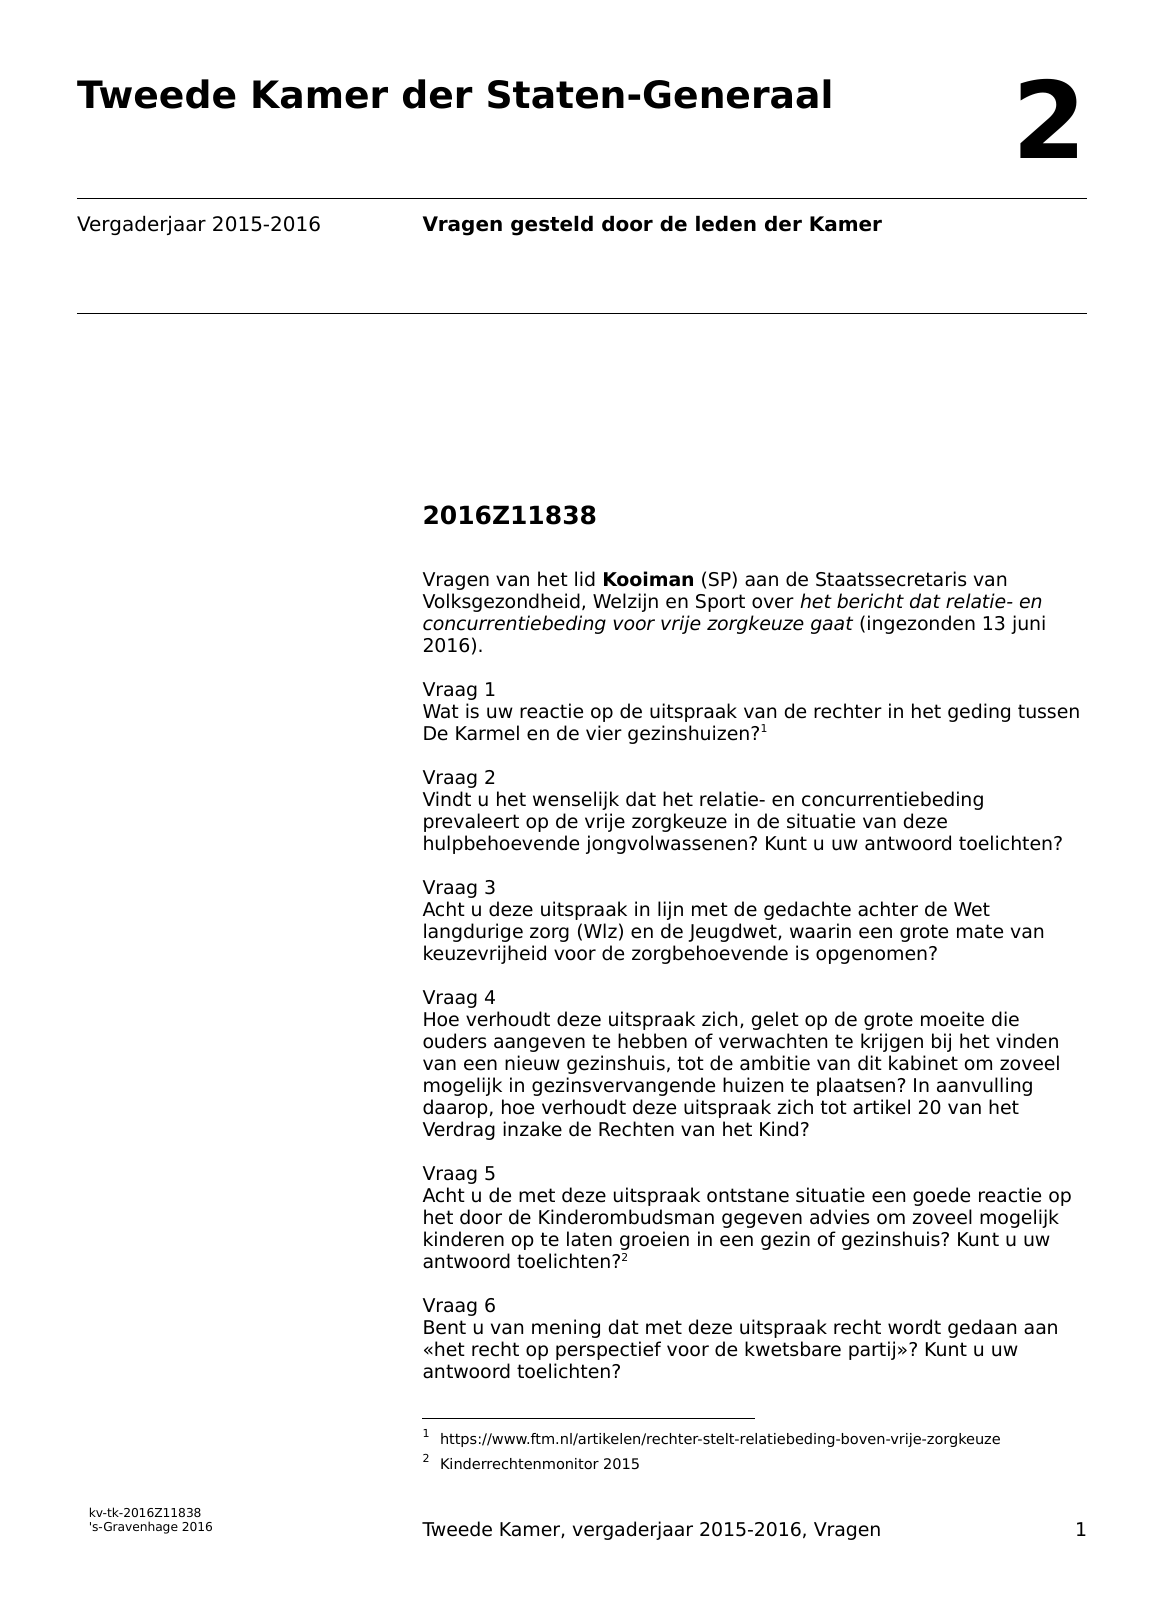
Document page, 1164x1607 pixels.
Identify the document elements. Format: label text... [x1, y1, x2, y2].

text Vraag 5 [422, 1163, 1087, 1185]
text Bent u van mening dat met deze uitspraak recht wordt gedaan aan «het recht op perspectief voor de kwetsbare partij»? Kunt u uw antwoord toelichten? [422, 1317, 1087, 1383]
table_cell Vragen gesteld door de leden der Kamer [422, 199, 1087, 313]
text https://www.ftm.nl/artikelen/rechter-stelt-relatiebeding-boven-vrije-zorgkeuze [422, 1427, 1087, 1449]
text Vragen van het lid Kooiman (SP) aan de Staatssecretaris van Volksgezondheid, Welzijn en Sport over het bericht dat relatie- en concurrentiebeding voor vrije zorgkeuze gaat (ingezonden 13 juni 2016). [422, 569, 1087, 657]
table_cell Vergaderjaar 2015-2016 [77, 199, 422, 313]
text Acht u deze uitspraak in lijn met de gedachte achter de Wet langdurige zorg (Wlz) en de Jeugdwet, waarin een grote mate van keuzevrijheid voor de zorgbehoevende is opgenomen? [422, 899, 1087, 965]
text Vraag 2 [422, 767, 1087, 789]
text kv-tk-2016Z11838 [88, 1506, 323, 1520]
text Vraag 4 [422, 987, 1087, 1009]
text Vraag 6 [422, 1295, 1087, 1317]
text 's-Gravenhage 2016 [88, 1520, 323, 1534]
text Vraag 1 [422, 679, 1087, 701]
text Hoe verhoudt deze uitspraak zich, gelet op de grote moeite die ouders aangeven te hebben of verwachten te krijgen bij het vinden van een nieuw gezinshuis, tot de ambitie van dit kabinet om zoveel mogelijk in gezinsvervangende huizen te plaatsen? In aanvulling daarop, hoe verhoudt deze uitspraak zich tot artikel 20 van het Verdrag inzake de Rechten van het Kind? [422, 1009, 1087, 1141]
text Wat is uw reactie op de uitspraak van de rechter in het geding tussen De Karmel en de vier gezinshuizen? [422, 701, 1087, 745]
table_header 2 [886, 59, 1087, 198]
text 2016Z11838 [422, 501, 1087, 531]
text Acht u de met deze uitspraak ontstane situatie een goede reactie op het door de Kinderombudsman gegeven advies om zoveel mogelijk kinderen op te laten groeien in een gezin of gezinshuis? Kunt u uw antwoord toelichten? [422, 1185, 1087, 1273]
text Vindt u het wenselijk dat het relatie- en concurrentiebeding prevaleert op de vrije zorgkeuze in de situatie van deze hulpbehoevende jongvolwassenen? Kunt u uw antwoord toelichten? [422, 789, 1087, 855]
text Kinderrechtenmonitor 2015 [422, 1452, 1087, 1474]
text Vraag 3 [422, 877, 1087, 899]
table_header Tweede Kamer der Staten-Generaal [77, 59, 886, 198]
